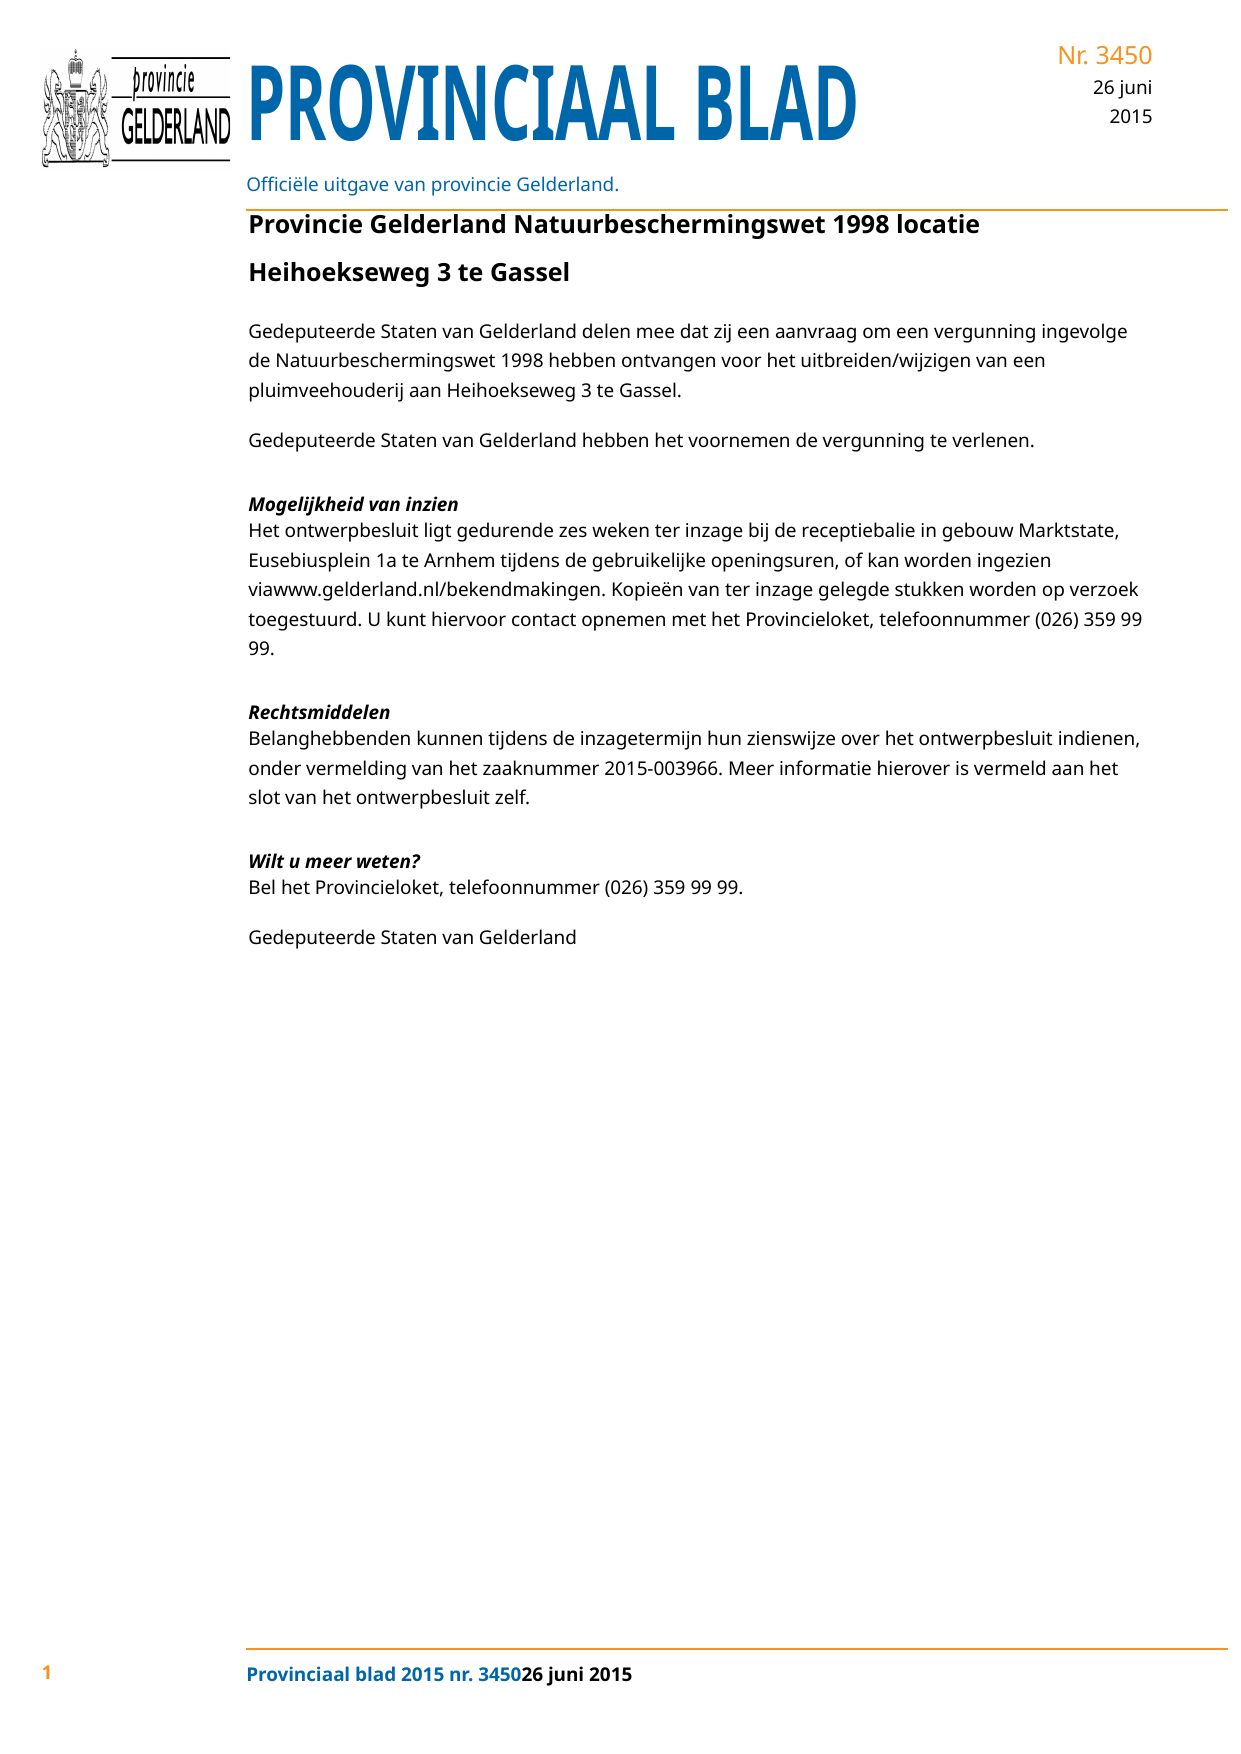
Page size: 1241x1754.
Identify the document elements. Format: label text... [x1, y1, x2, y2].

text Mogelijkheid van inzien [248, 491, 1152, 517]
text Rechtsmiddelen [248, 699, 1152, 725]
text Provincie Gelderland Natuurbeschermingswet 1998 locatie Heihoekseweg 3 te Gassel [248, 211, 1152, 288]
text Gedeputeerde Staten van Gelderland delen mee dat zij een aanvraag om een vergunning ingevolge de Natuurbeschermingswet 1998 hebben ontvangen voor het uitbreiden/wijzigen van een pluimveehouderij aan Heihoekseweg 3 te Gassel. [248, 318, 1152, 403]
text Het ontwerpbesluit ligt gedurende zes weken ter inzage bij de receptiebalie in gebouw Marktstate, Eusebiusplein 1a te Arnhem tijdens de gebruikelijke openingsuren, of kan worden ingezien viawww.gelderland.nl/bekendmakingen. Kopieën van ter inzage gelegde stukken worden op verzoek toegestuurd. U kunt hiervoor contact opnemen met het Provincieloket, telefoonnummer (026) 359 99 99. [248, 517, 1152, 661]
text Belanghebbenden kunnen tijdens de inzagetermijn hun zienswijze over het ontwerpbesluit indienen, onder vermelding van het zaaknummer 2015-003966. Meer informatie hierover is vermeld aan het slot van het ontwerpbesluit zelf. [248, 725, 1152, 810]
picture [41, 47, 231, 172]
text Gedeputeerde Staten van Gelderland hebben het voornemen de vergunning te verlenen. [248, 427, 1152, 453]
text Gedeputeerde Staten van Gelderland [248, 924, 1152, 950]
text Wilt u meer weten? [248, 848, 1152, 874]
text Bel het Provincieloket, telefoonnummer (026) 359 99 99. [248, 874, 1152, 900]
